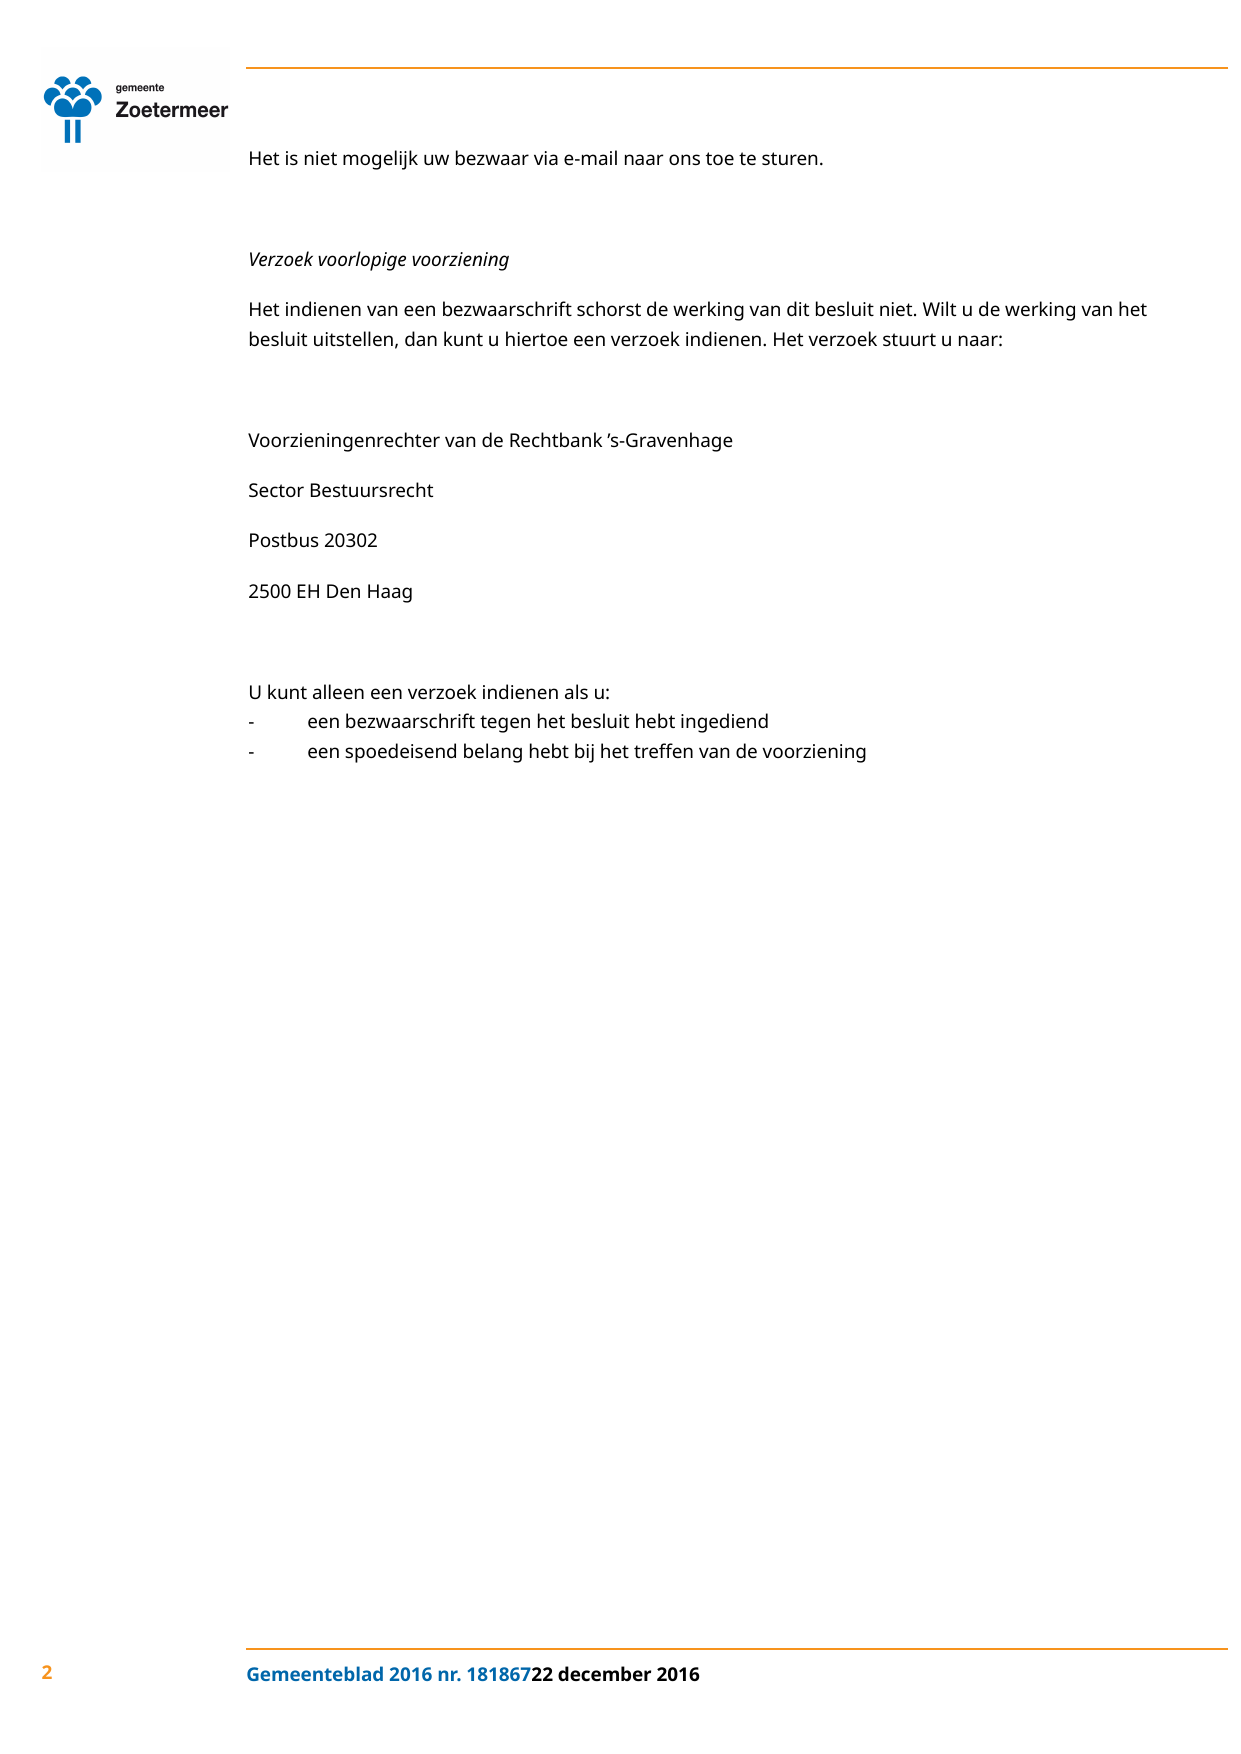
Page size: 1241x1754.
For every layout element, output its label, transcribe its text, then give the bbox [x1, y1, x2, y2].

text 2500 EH Den Haag [248, 578, 1152, 604]
list een bezwaarschrift tegen het besluit hebt ingediend [248, 708, 1152, 734]
text Sector Bestuursrecht [248, 477, 1152, 503]
text Voorzieningenrechter van de Rechtbank ’s-Gravenhage [248, 427, 1152, 453]
picture [41, 47, 231, 172]
text Het indienen van een bezwaarschrift schorst de werking van dit besluit niet. Wilt u de werking van het besluit uitstellen, dan kunt u hiertoe een verzoek indienen. Het verzoek stuurt u naar: [248, 296, 1152, 352]
text Verzoek voorlopige voorziening [248, 246, 1152, 272]
list een spoedeisend belang hebt bij het treffen van de voorziening [248, 738, 1152, 764]
text U kunt alleen een verzoek indienen als u: [248, 679, 1152, 705]
text Het is niet mogelijk uw bezwaar via e-mail naar ons toe te sturen. [248, 145, 1152, 171]
text Postbus 20302 [248, 528, 1152, 553]
